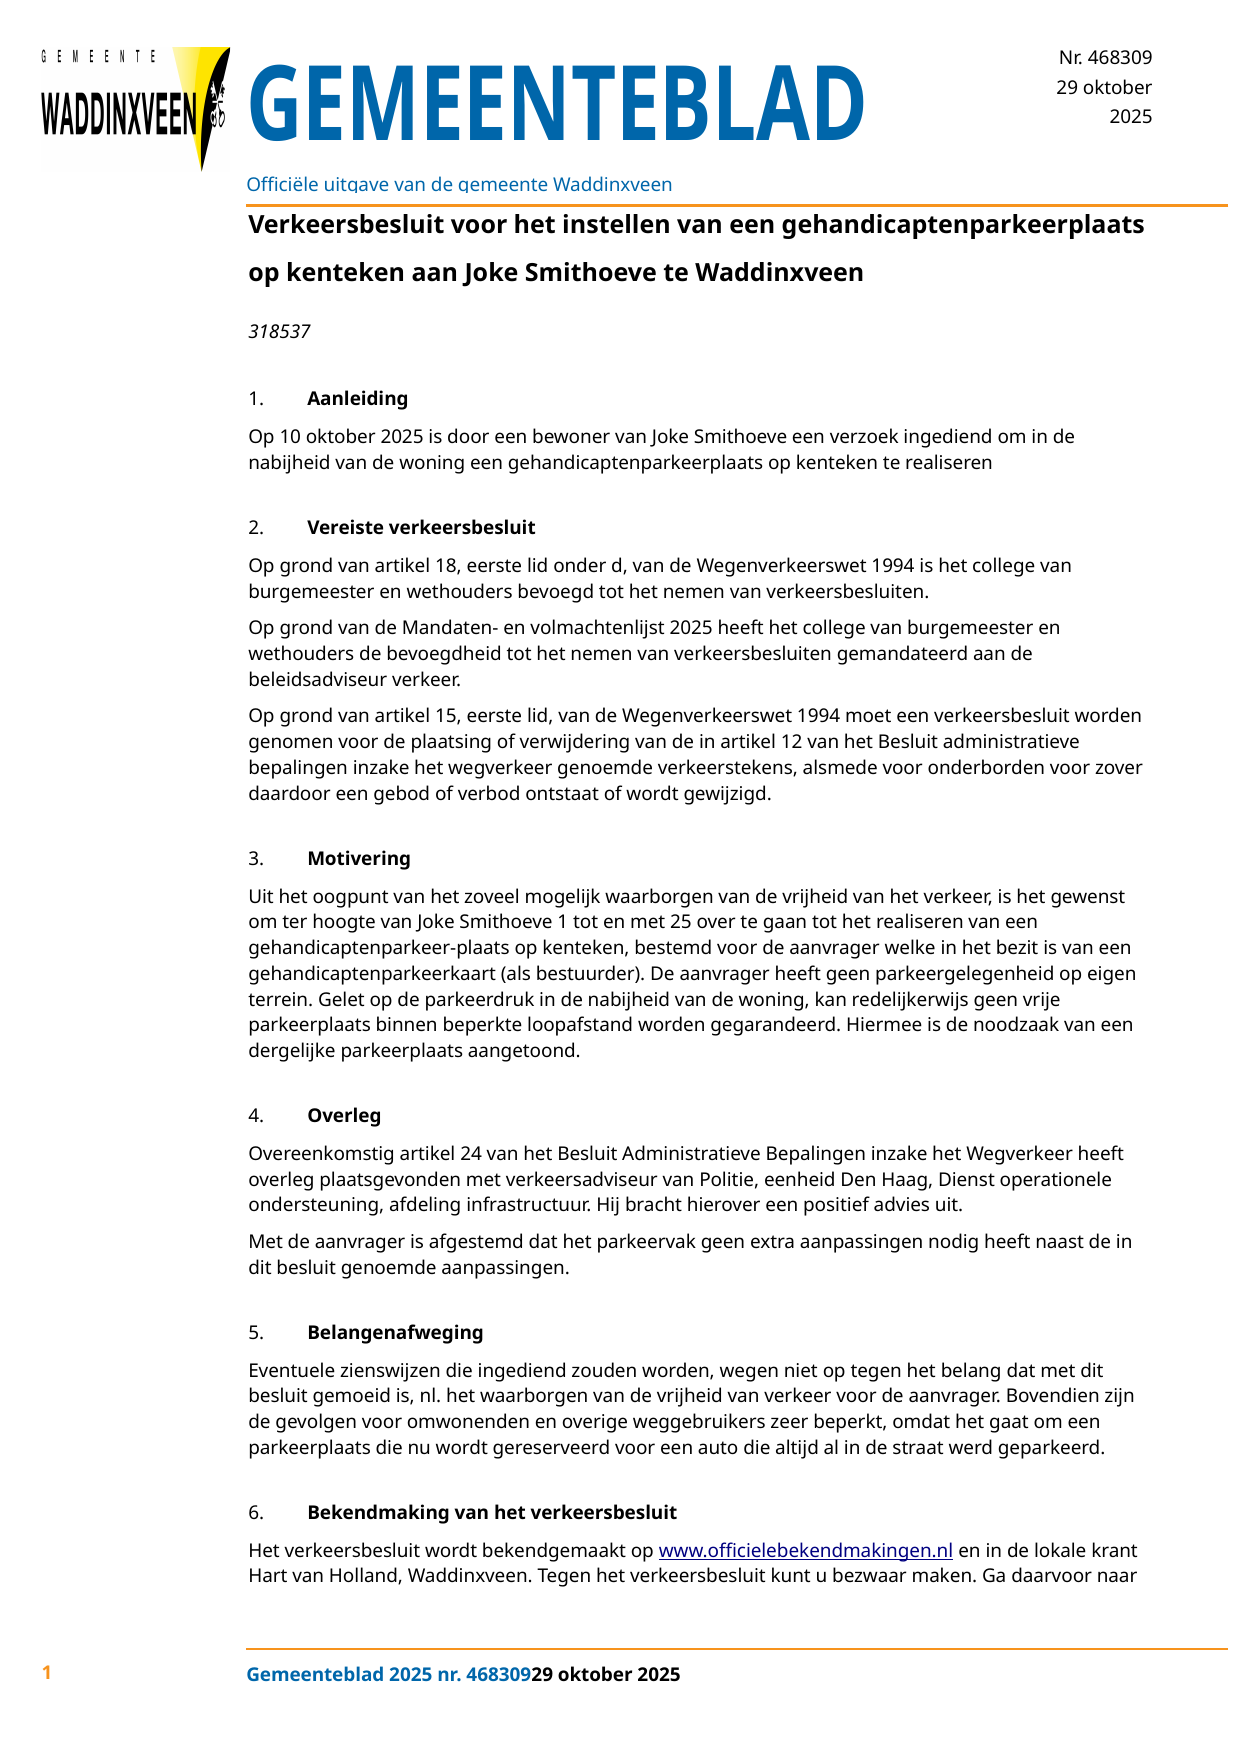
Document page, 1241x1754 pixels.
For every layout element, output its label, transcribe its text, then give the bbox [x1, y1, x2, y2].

text Het verkeersbesluit wordt bekendgemaakt op www.officielebekendmakingen.nl en in de lokale krant Hart van Holland, Waddinxveen. Tegen het verkeersbesluit kunt u bezwaar maken. Ga daarvoor naar [248, 1537, 1152, 1588]
text Overeenkomstig artikel 24 van het Besluit Administratieve Bepalingen inzake het Wegverkeer heeft overleg plaatsgevonden met verkeersadviseur van Politie, eenheid Den Haag, Dienst operationele ondersteuning, afdeling infrastructuur. Hij bracht hierover een positief advies uit. [248, 1140, 1152, 1217]
list Motivering [248, 845, 1152, 871]
text Verkeersbesluit voor het instellen van een gehandicaptenparkeerplaats op kenteken aan Joke Smithoeve te Waddinxveen [248, 207, 1152, 288]
list Belangenafweging [248, 1319, 1152, 1345]
text Uit het oogpunt van het zoveel mogelijk waarborgen van de vrijheid van het verkeer, is het gewenst om ter hoogte van Joke Smithoeve 1 tot en met 25 over te gaan tot het realiseren van een gehandicaptenparkeer-plaats op kenteken, bestemd voor de aanvrager welke in het bezit is van een gehandicaptenparkeerkaart (als bestuurder). De aanvrager heeft geen parkeergelegenheid op eigen terrein. Gelet op de parkeerdruk in de nabijheid van de woning, kan redelijkerwijs geen vrije parkeerplaats binnen beperkte loopafstand worden gegarandeerd. Hiermee is de noodzaak van een dergelijke parkeerplaats aangetoond. [248, 883, 1152, 1063]
text Op grond van artikel 18, eerste lid onder d, van de Wegenverkeerswet 1994 is het college van burgemeester en wethouders bevoegd tot het nemen van verkeersbesluiten. [248, 552, 1152, 604]
text Op grond van de Mandaten- en volmachtenlijst 2025 heeft het college van burgemeester en wethouders de bevoegdheid tot het nemen van verkeersbesluiten gemandateerd aan de beleidsadviseur verkeer. [248, 614, 1152, 692]
list Aanleiding [248, 386, 1152, 411]
text Op 10 oktober 2025 is door een bewoner van Joke Smithoeve een verzoek ingediend om in de nabijheid van de woning een gehandicaptenparkeerplaats op kenteken te realiseren [248, 423, 1152, 475]
text 318537 [248, 318, 1152, 344]
list Bekendmaking van het verkeersbesluit [248, 1499, 1152, 1525]
text Op grond van artikel 15, eerste lid, van de Wegenverkeerswet 1994 moet een verkeersbesluit worden genomen voor de plaatsing of verwijdering van de in artikel 12 van het Besluit administratieve bepalingen inzake het wegverkeer genoemde verkeerstekens, alsmede voor onderborden voor zover daardoor een gebod of verbod ontstaat of wordt gewijzigd. [248, 703, 1152, 806]
text Met de aanvrager is afgestemd dat het parkeervak geen extra aanpassingen nodig heeft naast de in dit besluit genoemde aanpassingen. [248, 1228, 1152, 1280]
text Eventuele zienswijzen die ingediend zouden worden, wegen niet op tegen het belang dat met dit besluit gemoeid is, nl. het waarborgen van de vrijheid van verkeer voor de aanvrager. Bovendien zijn de gevolgen voor omwonenden en overige weggebruikers zeer beperkt, omdat het gaat om een parkeerplaats die nu wordt gereserveerd voor een auto die altijd al in de straat werd geparkeerd. [248, 1357, 1152, 1460]
list Overleg [248, 1102, 1152, 1128]
list Vereiste verkeersbesluit [248, 514, 1152, 540]
picture [41, 47, 231, 172]
